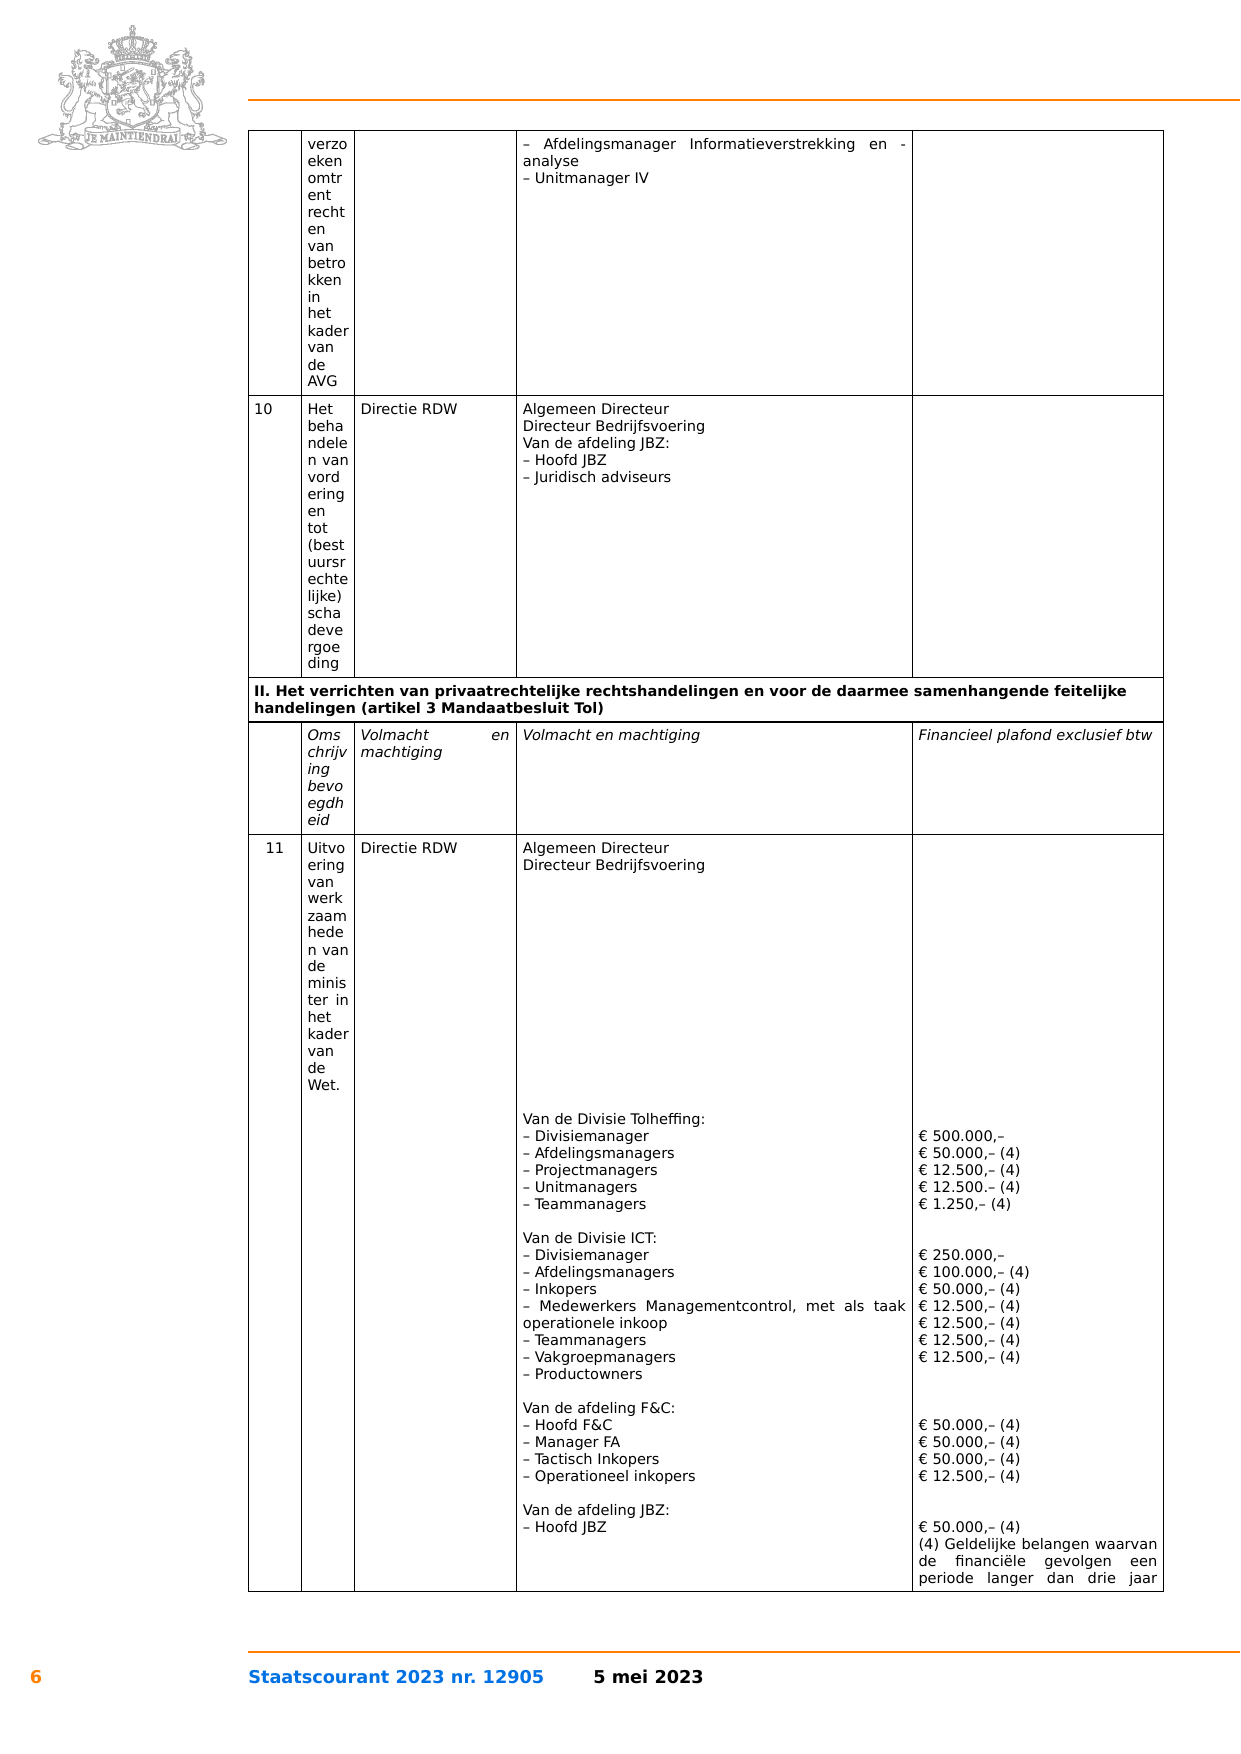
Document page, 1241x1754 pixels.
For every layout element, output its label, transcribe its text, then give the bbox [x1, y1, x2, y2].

table_cell [913, 1383, 1163, 1400]
table_cell [517, 1213, 912, 1230]
table_cell – Divisiemanager – Afdelingsmanagers – Projectmanagers – Unitmanagers – Teammanagers [517, 1128, 912, 1213]
table_cell Van de Divisie ICT: [517, 1230, 912, 1247]
table_cell Volmacht en machtiging [517, 723, 912, 834]
table_cell II. Het verrichten van privaatrechtelijke rechtshandelingen en voor de daarmee samenhangende feitelijke handelingen (artikel 3 Mandaatbesluit Tol) [249, 678, 1163, 721]
table_cell [249, 1383, 301, 1400]
table_cell [355, 1502, 516, 1519]
table_cell [355, 1383, 516, 1400]
table_cell [302, 1400, 354, 1417]
table_cell [913, 1485, 1163, 1502]
table_cell [249, 1400, 301, 1417]
table_cell [913, 1111, 1163, 1128]
table_cell Directie RDW [355, 396, 516, 677]
table_cell [355, 1213, 516, 1230]
table_cell [249, 1094, 301, 1111]
table_cell € 50.000,– (4) € 50.000,– (4) € 50.000,– (4) € 12.500,– (4) [913, 1417, 1163, 1485]
table_cell [913, 1094, 1163, 1111]
table_cell [302, 1383, 354, 1400]
table_cell [249, 1111, 301, 1128]
table_cell Van de afdeling JBZ: [517, 1502, 912, 1519]
table_cell [355, 1485, 516, 1502]
table_cell [302, 1213, 354, 1230]
table_cell [302, 1247, 354, 1383]
table_cell [302, 1094, 354, 1111]
table_cell [249, 723, 301, 834]
table_cell [913, 131, 1163, 395]
table_cell [913, 1213, 1163, 1230]
table_cell [913, 835, 1163, 1094]
table_cell [249, 1502, 301, 1519]
table_cell – Divisiemanager – Afdelingsmanagers – Inkopers – Medewerkers Managementcontrol, met als taak operationele inkoop – Teammanagers – Vakgroepmanagers – Productowners [517, 1247, 912, 1383]
table_cell [355, 131, 516, 395]
table_cell [355, 1247, 516, 1383]
table_cell [913, 1502, 1163, 1519]
table_cell [355, 1400, 516, 1417]
table_cell – Hoofd JBZ [517, 1519, 912, 1591]
picture [38, 25, 227, 150]
table_cell verzoeken omtrent rechten van betrokken in het kader van de AVG [302, 131, 354, 395]
table_cell [302, 1230, 354, 1247]
table_cell Volmacht en machtiging [355, 723, 516, 834]
table_cell [302, 1519, 354, 1591]
table_cell € 50.000,– (4) (4) Geldelijke belangen waarvan de financiële gevolgen een periode langer dan drie jaar [913, 1519, 1163, 1591]
table_cell Algemeen Directeur Directeur Bedrijfsvoering [517, 835, 912, 1094]
table_cell Het behandelen van vorderingen tot (bestuursrechtelijke) schadevergoeding [302, 396, 354, 677]
table_cell – Afdelingsmanager Informatieverstrekking en -analyse – Unitmanager IV [517, 131, 912, 395]
table_cell Uitvoering van werkzaamheden van de minister in het kader van de Wet. [302, 835, 354, 1094]
table_cell € 500.000,– € 50.000,– (4) € 12.500,– (4) € 12.500.– (4) € 1.250,– (4) [913, 1128, 1163, 1213]
table_cell – Hoofd F&C – Manager FA – Tactisch Inkopers – Operationeel inkopers [517, 1417, 912, 1485]
table_cell 11 [249, 835, 301, 1094]
table_cell [913, 1400, 1163, 1417]
table_cell Financieel plafond exclusief btw [913, 723, 1163, 834]
table_cell [249, 1230, 301, 1247]
table_cell Van de afdeling F&C: [517, 1400, 912, 1417]
table_cell [517, 1383, 912, 1400]
table_cell Directie RDW [355, 835, 516, 1094]
table_cell Omschrijving bevoegdheid [302, 723, 354, 834]
table_cell Van de Divisie Tolheffing: [517, 1111, 912, 1128]
table_cell [249, 1247, 301, 1383]
table_cell [302, 1502, 354, 1519]
table_cell [302, 1417, 354, 1485]
table_cell [517, 1094, 912, 1111]
table_cell [249, 1519, 301, 1591]
table_cell [249, 1417, 301, 1485]
table_cell [913, 1230, 1163, 1247]
table_cell [913, 396, 1163, 677]
table_cell [302, 1128, 354, 1213]
table_cell [302, 1111, 354, 1128]
table_cell Algemeen Directeur Directeur Bedrijfsvoering Van de afdeling JBZ: – Hoofd JBZ – Juridisch adviseurs [517, 396, 912, 677]
table_cell [355, 1417, 516, 1485]
table_cell [355, 1111, 516, 1128]
table_cell [249, 131, 301, 395]
table_cell [249, 1485, 301, 1502]
table_cell [355, 1230, 516, 1247]
table_cell 10 [249, 396, 301, 677]
table_cell [355, 1094, 516, 1111]
table_cell [355, 1128, 516, 1213]
table_cell [517, 1485, 912, 1502]
table_cell € 250.000,– € 100.000,– (4) € 50.000,– (4) € 12.500,– (4) € 12.500,– (4) € 12.500,– (4) € 12.500,– (4) [913, 1247, 1163, 1383]
table_cell [302, 1485, 354, 1502]
table_cell [249, 1213, 301, 1230]
table_cell [355, 1519, 516, 1591]
table_cell [249, 1128, 301, 1213]
